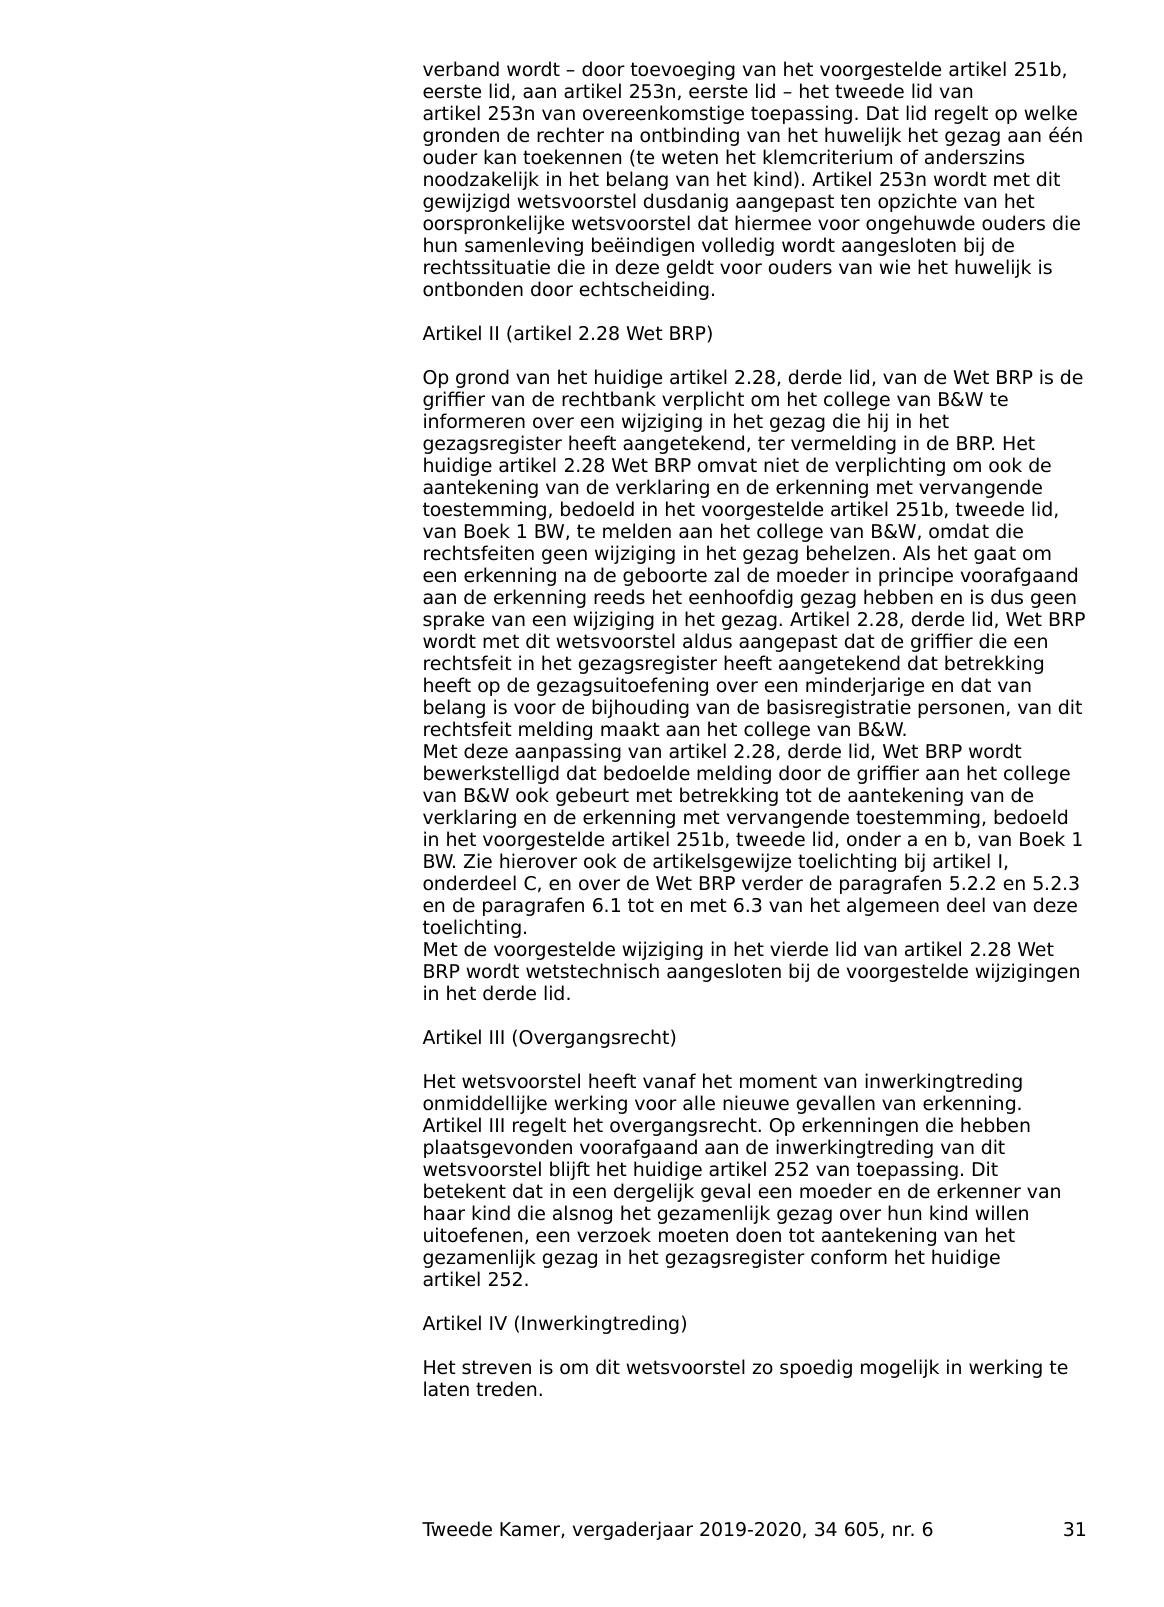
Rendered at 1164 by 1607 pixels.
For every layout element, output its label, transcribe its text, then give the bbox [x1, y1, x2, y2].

subtitle Artikel IV (Inwerkingtreding) [422, 1313, 1087, 1335]
text Artikel III regelt het overgangsrecht. Op erkenningen die hebben plaatsgevonden voorafgaand aan de inwerkingtreding van dit wetsvoorstel blijft het huidige artikel 252 van toepassing. Dit betekent dat in een dergelijk geval een moeder en de erkenner van haar kind die alsnog het gezamenlijk gezag over hun kind willen uitoefenen, een verzoek moeten doen tot aantekening van het gezamenlijk gezag in het gezagsregister conform het huidige artikel 252. [422, 1115, 1087, 1291]
subtitle Artikel II (artikel 2.28 Wet BRP) [422, 323, 1087, 345]
subtitle Artikel III (Overgangsrecht) [422, 1027, 1087, 1049]
text verband wordt – door toevoeging van het voorgestelde artikel 251b, eerste lid, aan artikel 253n, eerste lid – het tweede lid van artikel 253n van overeenkomstige toepassing. Dat lid regelt op welke gronden de rechter na ontbinding van het huwelijk het gezag aan één ouder kan toekennen (te weten het klemcriterium of anderszins noodzakelijk in het belang van het kind). Artikel 253n wordt met dit gewijzigd wetsvoorstel dusdanig aangepast ten opzichte van het oorspronkelijke wetsvoorstel dat hiermee voor ongehuwde ouders die hun samenleving beëindigen volledig wordt aangesloten bij de rechtssituatie die in deze geldt voor ouders van wie het huwelijk is ontbonden door echtscheiding. [422, 59, 1087, 301]
text Het wetsvoorstel heeft vanaf het moment van inwerkingtreding onmiddellijke werking voor alle nieuwe gevallen van erkenning. [422, 1071, 1087, 1115]
text Met de voorgestelde wijziging in het vierde lid van artikel 2.28 Wet BRP wordt wetstechnisch aangesloten bij de voorgestelde wijzigingen in het derde lid. [422, 939, 1087, 1004]
text Op grond van het huidige artikel 2.28, derde lid, van de Wet BRP is de griffier van de rechtbank verplicht om het college van B&W te informeren over een wijziging in het gezag die hij in het gezagsregister heeft aangetekend, ter vermelding in de BRP. Het huidige artikel 2.28 Wet BRP omvat niet de verplichting om ook de aantekening van de verklaring en de erkenning met vervangende toestemming, bedoeld in het voorgestelde artikel 251b, tweede lid, van Boek 1 BW, te melden aan het college van B&W, omdat die rechtsfeiten geen wijziging in het gezag behelzen. Als het gaat om een erkenning na de geboorte zal de moeder in principe voorafgaand aan de erkenning reeds het eenhoofdig gezag hebben en is dus geen sprake van een wijziging in het gezag. Artikel 2.28, derde lid, Wet BRP wordt met dit wetsvoorstel aldus aangepast dat de griffier die een rechtsfeit in het gezagsregister heeft aangetekend dat betrekking heeft op de gezagsuitoefening over een minderjarige en dat van belang is voor de bijhouding van de basisregistratie personen, van dit rechtsfeit melding maakt aan het college van B&W. [422, 367, 1087, 741]
text Het streven is om dit wetsvoorstel zo spoedig mogelijk in werking te laten treden. [422, 1357, 1087, 1401]
text Met deze aanpassing van artikel 2.28, derde lid, Wet BRP wordt bewerkstelligd dat bedoelde melding door de griffier aan het college van B&W ook gebeurt met betrekking tot de aantekening van de verklaring en de erkenning met vervangende toestemming, bedoeld in het voorgestelde artikel 251b, tweede lid, onder a en b, van Boek 1 BW. Zie hierover ook de artikelsgewijze toelichting bij artikel I, onderdeel C, en over de Wet BRP verder de paragrafen 5.2.2 en 5.2.3 en de paragrafen 6.1 tot en met 6.3 van het algemeen deel van deze toelichting. [422, 741, 1087, 939]
